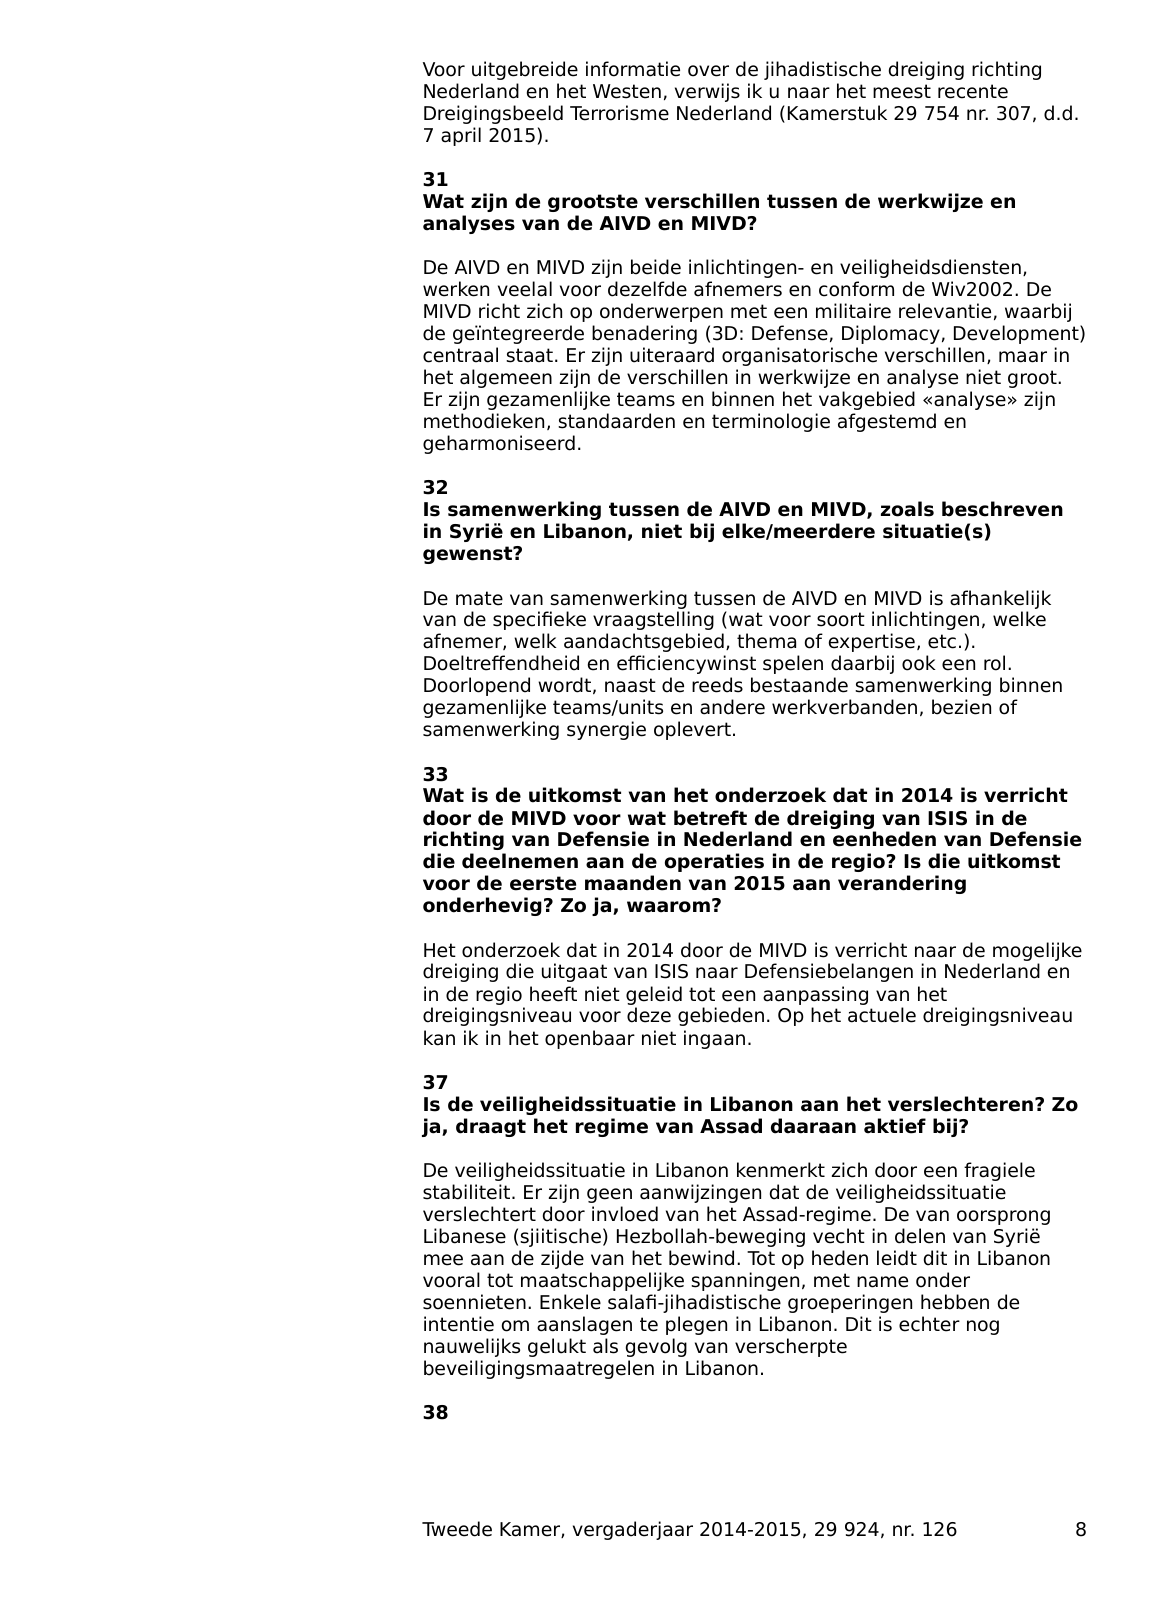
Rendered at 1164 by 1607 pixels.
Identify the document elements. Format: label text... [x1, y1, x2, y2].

text De veiligheidssituatie in Libanon kenmerkt zich door een fragiele stabiliteit. Er zijn geen aanwijzingen dat de veiligheidssituatie verslechtert door invloed van het Assad-regime. De van oorsprong Libanese (sjiitische) Hezbollah-beweging vecht in delen van Syrië mee aan de zijde van het bewind. Tot op heden leidt dit in Libanon vooral tot maatschappelijke spanningen, met name onder soennieten. Enkele salafi-jihadistische groeperingen hebben de intentie om aanslagen te plegen in Libanon. Dit is echter nog nauwelijks gelukt als gevolg van verscherpte beveiligingsmaatregelen in Libanon. [422, 1160, 1087, 1379]
text 38 [422, 1402, 1087, 1424]
text Het onderzoek dat in 2014 door de MIVD is verricht naar de mogelijke dreiging die uitgaat van ISIS naar Defensiebelangen in Nederland en in de regio heeft niet geleid tot een aanpassing van het dreigingsniveau voor deze gebieden. Op het actuele dreigingsniveau kan ik in het openbaar niet ingaan. [422, 939, 1087, 1049]
text De mate van samenwerking tussen de AIVD en MIVD is afhankelijk van de specifieke vraagstelling (wat voor soort inlichtingen, welke afnemer, welk aandachtsgebied, thema of expertise, etc.). Doeltreffendheid en efficiencywinst spelen daarbij ook een rol. Doorlopend wordt, naast de reeds bestaande samenwerking binnen gezamenlijke teams/units en andere werkverbanden, bezien of samenwerking synergie oplevert. [422, 587, 1087, 741]
text 32 [422, 477, 1087, 499]
text Voor uitgebreide informatie over de jihadistische dreiging richting Nederland en het Westen, verwijs ik u naar het meest recente Dreigingsbeeld Terrorisme Nederland (Kamerstuk 29 754 nr. 307, d.d. 7 april 2015). [422, 59, 1087, 147]
text Is samenwerking tussen de AIVD en MIVD, zoals beschreven in Syrië en Libanon, niet bij elke/meerdere situatie(s) gewenst? [422, 499, 1087, 565]
text De AIVD en MIVD zijn beide inlichtingen- en veiligheidsdiensten, werken veelal voor dezelfde afnemers en conform de Wiv2002. De MIVD richt zich op onderwerpen met een militaire relevantie, waarbij de geïntegreerde benadering (3D: Defense, Diplomacy, Development) centraal staat. Er zijn uiteraard organisatorische verschillen, maar in het algemeen zijn de verschillen in werkwijze en analyse niet groot. Er zijn gezamenlijke teams en binnen het vakgebied «analyse» zijn methodieken, standaarden en terminologie afgestemd en geharmoniseerd. [422, 257, 1087, 455]
text 37 [422, 1072, 1087, 1093]
text Wat is de uitkomst van het onderzoek dat in 2014 is verricht door de MIVD voor wat betreft de dreiging van ISIS in de richting van Defensie in Nederland en eenheden van Defensie die deelnemen aan de operaties in de regio? Is die uitkomst voor de eerste maanden van 2015 aan verandering onderhevig? Zo ja, waarom? [422, 785, 1087, 917]
text Is de veiligheidssituatie in Libanon aan het verslechteren? Zo ja, draagt het regime van Assad daaraan aktief bij? [422, 1093, 1087, 1137]
text Wat zijn de grootste verschillen tussen de werkwijze en analyses van de AIVD en MIVD? [422, 191, 1087, 235]
text 33 [422, 763, 1087, 785]
text 31 [422, 169, 1087, 191]
